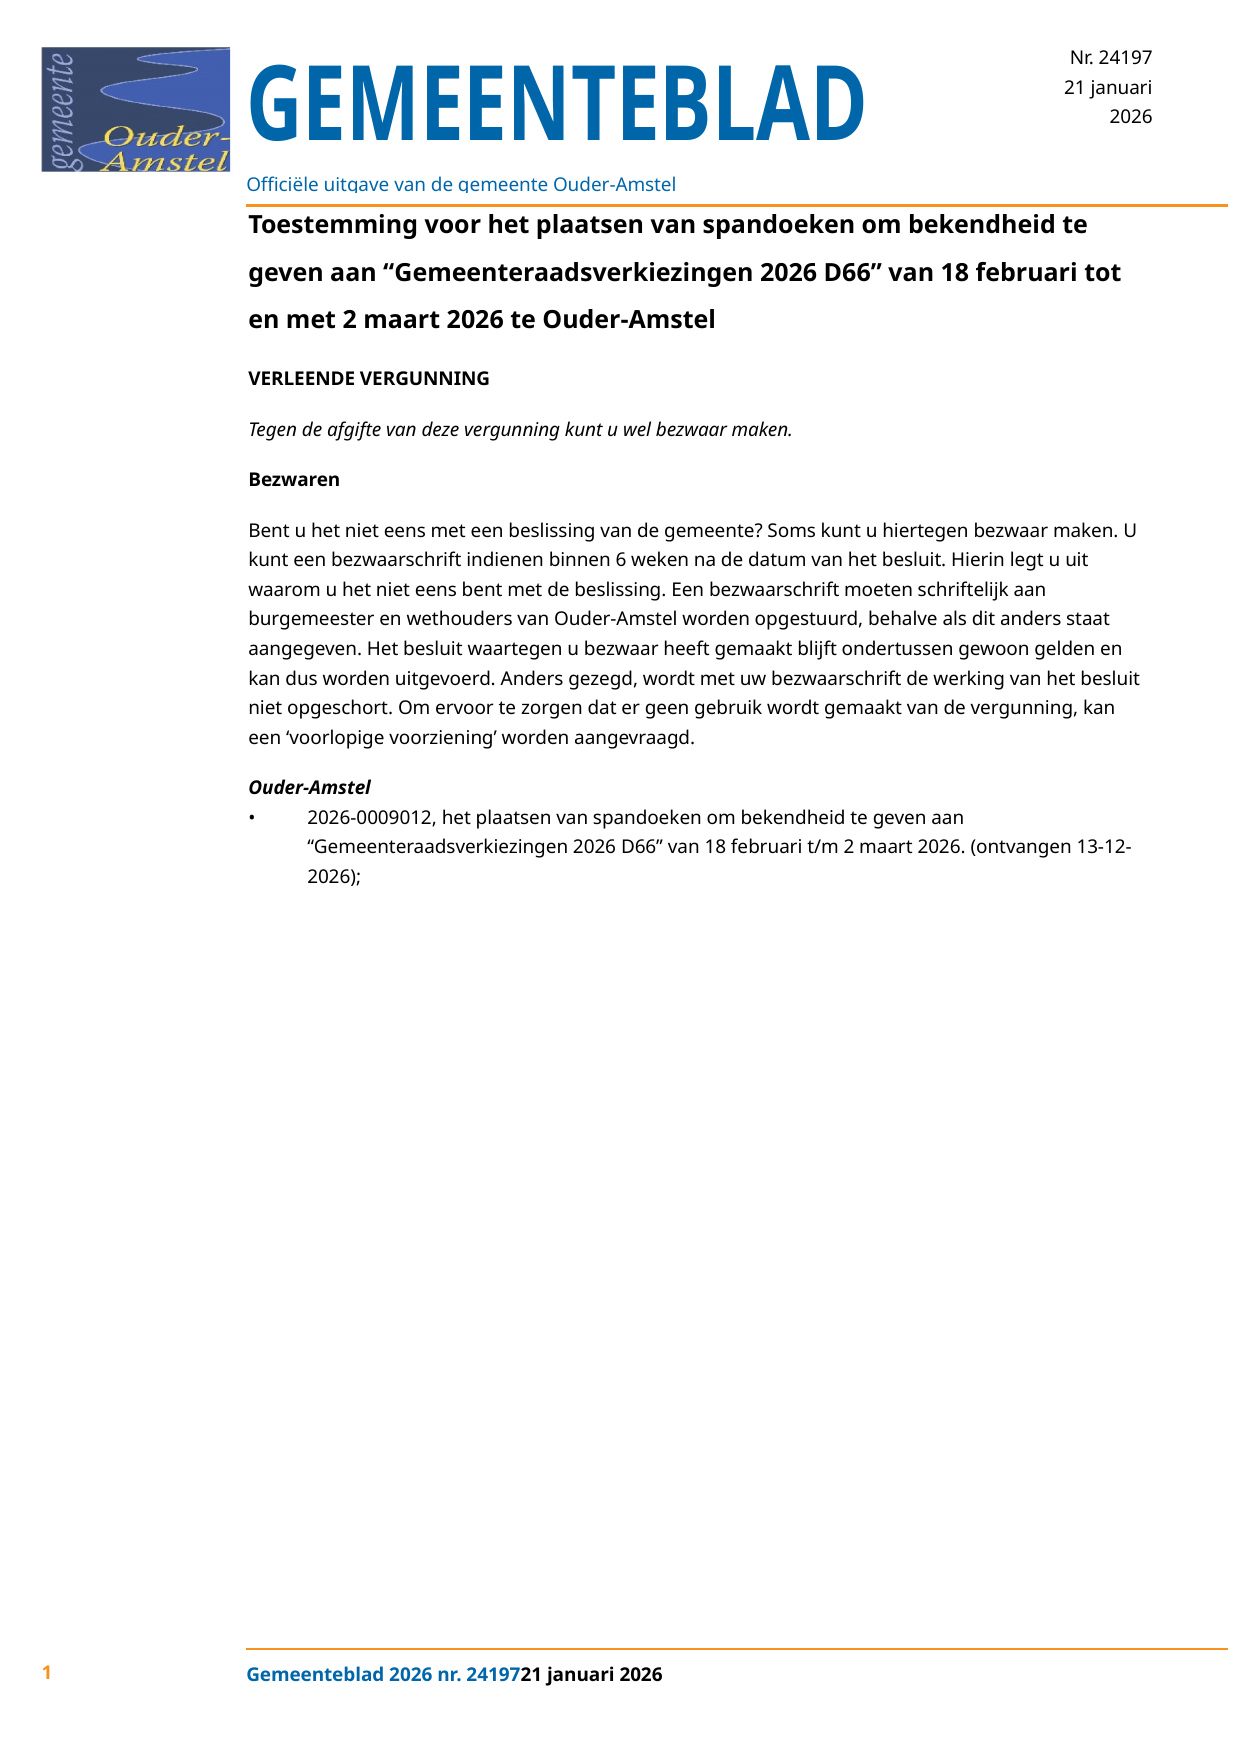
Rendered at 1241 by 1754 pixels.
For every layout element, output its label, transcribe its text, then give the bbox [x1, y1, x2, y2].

text Bezwaren [248, 466, 1152, 492]
text Toestemming voor het plaatsen van spandoeken om bekendheid te geven aan “Gemeenteraadsverkiezingen 2026 D66” van 18 februari tot en met 2 maart 2026 te Ouder-Amstel [248, 207, 1152, 336]
text Tegen de afgifte van deze vergunning kunt u wel bezwaar maken. [248, 416, 1152, 442]
text Bent u het niet eens met een beslissing van de gemeente? Soms kunt u hiertegen bezwaar maken. U kunt een bezwaarschrift indienen binnen 6 weken na de datum van het besluit. Hierin legt u uit waarom u het niet eens bent met de beslissing. Een bezwaarschrift moeten schriftelijk aan burgemeester en wethouders van Ouder-Amstel worden opgestuurd, behalve als dit anders staat aangegeven. Het besluit waartegen u bezwaar heeft gemaakt blijft ondertussen gewoon gelden en kan dus worden uitgevoerd. Anders gezegd, wordt met uw bezwaarschrift de werking van het besluit niet opgeschort. Om ervoor te zorgen dat er geen gebruik wordt gemaakt van de vergunning, kan een ‘voorlopige voorziening’ worden aangevraagd. [248, 517, 1152, 749]
text Ouder-Amstel [248, 774, 1152, 800]
text VERLEENDE VERGUNNING [248, 366, 1152, 391]
list 2026-0009012, het plaatsen van spandoeken om bekendheid te geven aan “Gemeenteraadsverkiezingen 2026 D66” van 18 februari t/m 2 maart 2026. (ontvangen 13-12-2026); [248, 804, 1152, 889]
picture [41, 47, 231, 172]
